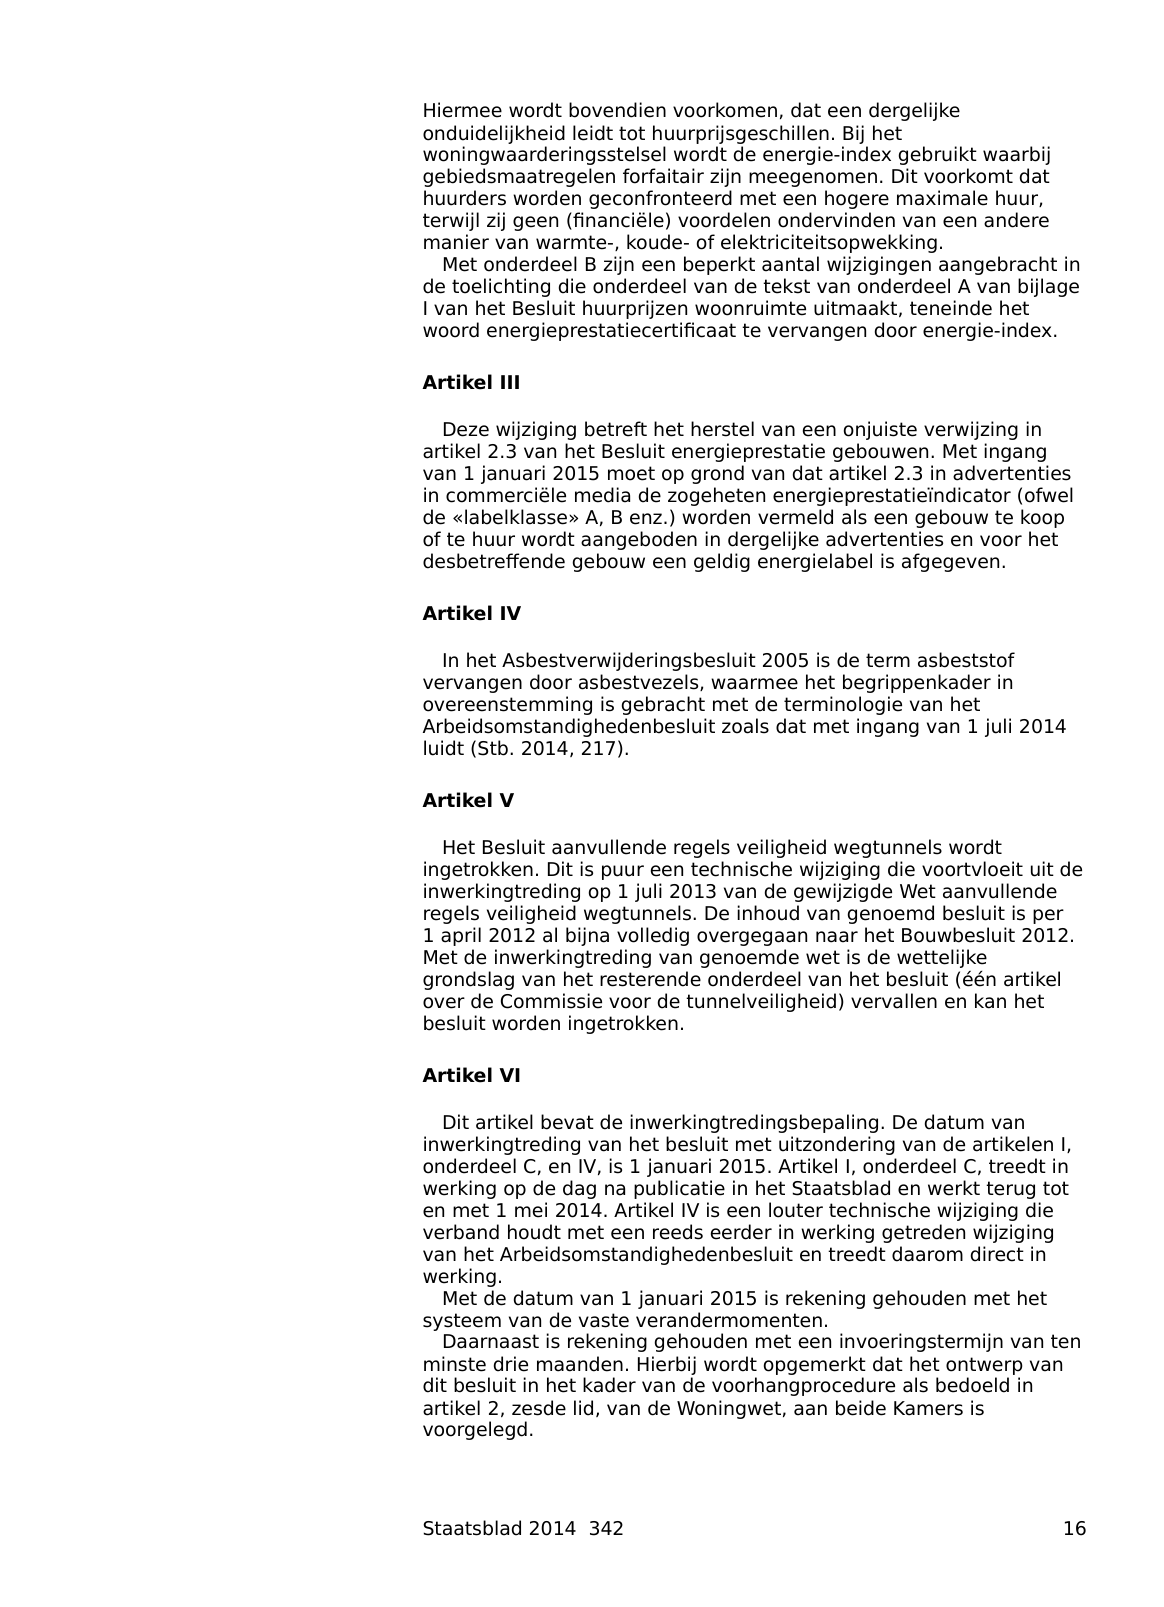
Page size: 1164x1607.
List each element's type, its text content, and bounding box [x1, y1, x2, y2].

subtitle Artikel VI [422, 1065, 1087, 1087]
text Deze wijziging betreft het herstel van een onjuiste verwijzing in artikel 2.3 van het Besluit energieprestatie gebouwen. Met ingang van 1 januari 2015 moet op grond van dat artikel 2.3 in advertenties in commerciële media de zogeheten energieprestatieïndicator (ofwel de «labelklasse» A, B enz.) worden vermeld als een gebouw te koop of te huur wordt aangeboden in dergelijke advertenties en voor het desbetreffende gebouw een geldig energielabel is afgegeven. [422, 419, 1087, 573]
text Met de datum van 1 januari 2015 is rekening gehouden met het systeem van de vaste verandermomenten. [422, 1287, 1087, 1331]
text Hiermee wordt bovendien voorkomen, dat een dergelijke onduidelijkheid leidt tot huurprijsgeschillen. Bij het woningwaarderingsstelsel wordt de energie-index gebruikt waarbij gebiedsmaatregelen forfaitair zijn meegenomen. Dit voorkomt dat huurders worden geconfronteerd met een hogere maximale huur, terwijl zij geen (financiële) voordelen ondervinden van een andere manier van warmte-, koude- of elektriciteitsopwekking. [422, 100, 1087, 254]
text Daarnaast is rekening gehouden met een invoeringstermijn van ten minste drie maanden. Hierbij wordt opgemerkt dat het ontwerp van dit besluit in het kader van de voorhangprocedure als bedoeld in artikel 2, zesde lid, van de Woningwet, aan beide Kamers is voorgelegd. [422, 1331, 1087, 1441]
subtitle Artikel V [422, 790, 1087, 812]
subtitle Artikel III [422, 372, 1087, 394]
text Dit artikel bevat de inwerkingtredingsbepaling. De datum van inwerkingtreding van het besluit met uitzondering van de artikelen I, onderdeel C, en IV, is 1 januari 2015. Artikel I, onderdeel C, treedt in werking op de dag na publicatie in het Staatsblad en werkt terug tot en met 1 mei 2014. Artikel IV is een louter technische wijziging die verband houdt met een reeds eerder in werking getreden wijziging van het Arbeidsomstandighedenbesluit en treedt daarom direct in werking. [422, 1112, 1087, 1287]
text Met onderdeel B zijn een beperkt aantal wijzigingen aangebracht in de toelichting die onderdeel van de tekst van onderdeel A van bijlage I van het Besluit huurprijzen woonruimte uitmaakt, teneinde het woord energieprestatiecertificaat te vervangen door energie-index. [422, 254, 1087, 342]
text In het Asbestverwijderingsbesluit 2005 is de term asbeststof vervangen door asbestvezels, waarmee het begrippenkader in overeenstemming is gebracht met de terminologie van het Arbeidsomstandighedenbesluit zoals dat met ingang van 1 juli 2014 luidt (Stb. 2014, 217). [422, 650, 1087, 760]
text Het Besluit aanvullende regels veiligheid wegtunnels wordt ingetrokken. Dit is puur een technische wijziging die voortvloeit uit de inwerkingtreding op 1 juli 2013 van de gewijzigde Wet aanvullende regels veiligheid wegtunnels. De inhoud van genoemd besluit is per 1 april 2012 al bijna volledig overgegaan naar het Bouwbesluit 2012. Met de inwerkingtreding van genoemde wet is de wettelijke grondslag van het resterende onderdeel van het besluit (één artikel over de Commissie voor de tunnelveiligheid) vervallen en kan het besluit worden ingetrokken. [422, 837, 1087, 1035]
subtitle Artikel IV [422, 603, 1087, 625]
